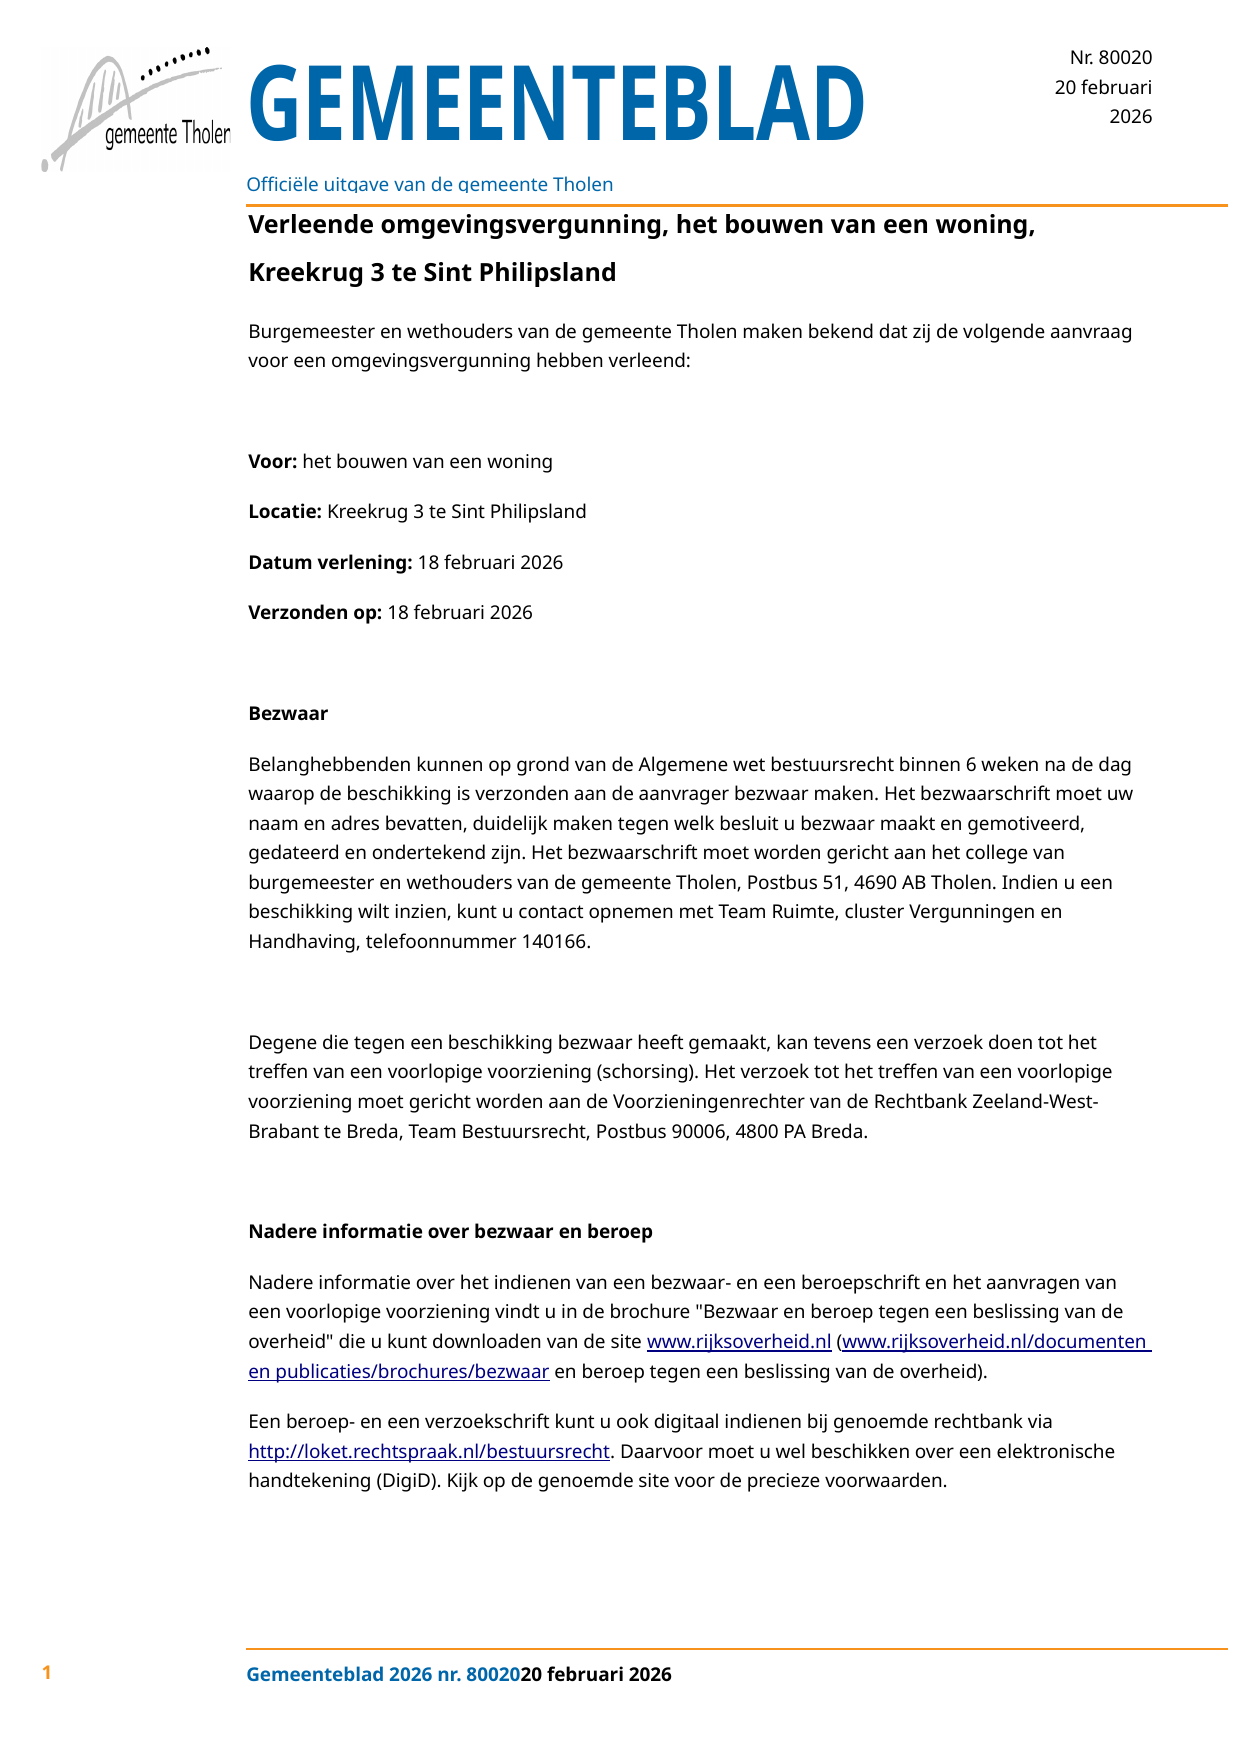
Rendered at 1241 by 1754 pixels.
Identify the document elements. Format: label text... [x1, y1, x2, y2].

text Degene die tegen een beschikking bezwaar heeft gemaakt, kan tevens een verzoek doen tot het treffen van een voorlopige voorziening (schorsing). Het verzoek tot het treffen van een voorlopige voorziening moet gericht worden aan de Voorzieningenrechter van de Rechtbank Zeeland-West-Brabant te Breda, Team Bestuursrecht, Postbus 90006, 4800 PA Breda. [248, 1029, 1152, 1144]
text Bezwaar [248, 700, 1152, 726]
text Belanghebbenden kunnen op grond van de Algemene wet bestuursrecht binnen 6 weken na de dag waarop de beschikking is verzonden aan de aanvrager bezwaar maken. Het bezwaarschrift moet uw naam en adres bevatten, duidelijk maken tegen welk besluit u bezwaar maakt en gemotiveerd, gedateerd en ondertekend zijn. Het bezwaarschrift moet worden gericht aan het college van burgemeester en wethouders van de gemeente Tholen, Postbus 51, 4690 AB Tholen. Indien u een beschikking wilt inzien, kunt u contact opnemen met Team Ruimte, cluster Vergunningen en Handhaving, telefoonnummer 140166. [248, 751, 1152, 954]
text Verzonden op: 18 februari 2026 [248, 599, 1152, 625]
text Nadere informatie over het indienen van een bezwaar- en een beroepschrift en het aanvragen van een voorlopige voorziening vindt u in de brochure "Bezwaar en beroep tegen een beslissing van de overheid" die u kunt downloaden van de site www.rijksoverheid.nl (www.rijksoverheid.nl/documenten en publicaties/brochures/bezwaar en beroep tegen een beslissing van de overheid). [248, 1269, 1152, 1384]
text Locatie: Kreekrug 3 te Sint Philipsland [248, 499, 1152, 524]
text Nadere informatie over bezwaar en beroep [248, 1219, 1152, 1244]
picture [41, 47, 231, 172]
text Verleende omgevingsvergunning, het bouwen van een woning, Kreekrug 3 te Sint Philipsland [248, 207, 1152, 288]
text Een beroep- en een verzoekschrift kunt u ook digitaal indienen bij genoemde rechtbank via http://loket.rechtspraak.nl/bestuursrecht. Daarvoor moet u wel beschikken over een elektronische handtekening (DigiD). Kijk op de genoemde site voor de precieze voorwaarden. [248, 1408, 1152, 1493]
text Burgemeester en wethouders van de gemeente Tholen maken bekend dat zij de volgende aanvraag voor een omgevingsvergunning hebben verleend: [248, 318, 1152, 373]
text Datum verlening: 18 februari 2026 [248, 549, 1152, 575]
text Voor: het bouwen van een woning [248, 448, 1152, 474]
